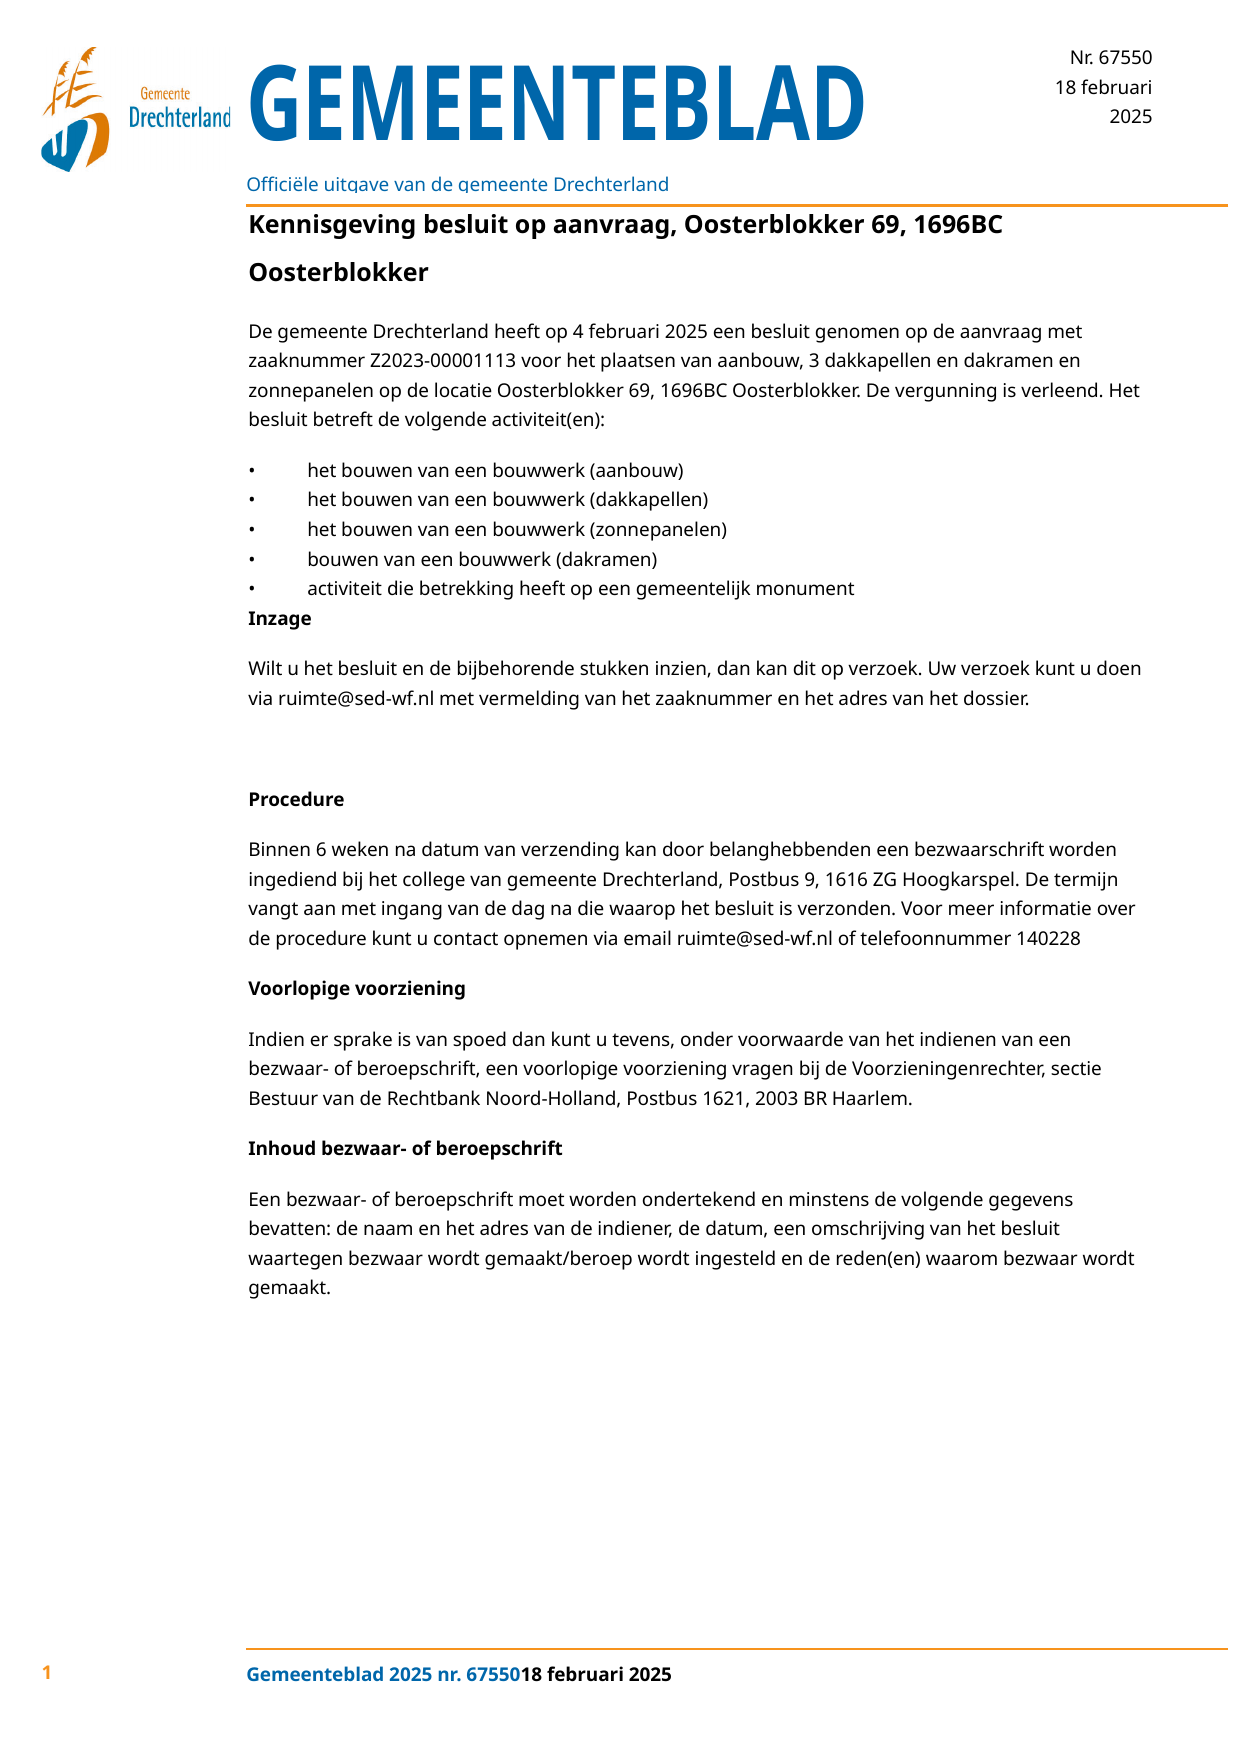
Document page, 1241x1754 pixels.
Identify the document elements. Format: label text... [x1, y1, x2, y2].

list bouwen van een bouwwerk (dakramen) [248, 546, 1152, 572]
text Kennisgeving besluit op aanvraag, Oosterblokker 69, 1696BC Oosterblokker [248, 207, 1152, 288]
list het bouwen van een bouwwerk (dakkapellen) [248, 487, 1152, 512]
text Voorlopige voorziening [248, 975, 1152, 1001]
picture [41, 47, 231, 172]
text Binnen 6 weken na datum van verzending kan door belanghebbenden een bezwaarschrift worden ingediend bij het college van gemeente Drechterland, Postbus 9, 1616 ZG Hoogkarspel. De termijn vangt aan met ingang van de dag na die waarop het besluit is verzonden. Voor meer informatie over de procedure kunt u contact opnemen via email ruimte@sed-wf.nl of telefoonnummer 140228 [248, 836, 1152, 951]
text Wilt u het besluit en de bijbehorende stukken inzien, dan kan dit op verzoek. Uw verzoek kunt u doen via ruimte@sed-wf.nl met vermelding van het zaaknummer en het adres van het dossier. [248, 655, 1152, 711]
text Procedure [248, 786, 1152, 812]
text De gemeente Drechterland heeft op 4 februari 2025 een besluit genomen op de aanvraag met zaaknummer Z2023-00001113 voor het plaatsen van aanbouw, 3 dakkapellen en dakramen en zonnepanelen op de locatie Oosterblokker 69, 1696BC Oosterblokker. De vergunning is verleend. Het besluit betreft de volgende activiteit(en): [248, 318, 1152, 432]
text Inzage [248, 605, 1152, 631]
picture [41, 158, 64, 172]
picture [226, 115, 231, 124]
text Indien er sprake is van spoed dan kunt u tevens, onder voorwaarde van het indienen van een bezwaar- of beroepschrift, een voorlopige voorziening vragen bij de Voorzieningenrechter, sectie Bestuur van de Rechtbank Noord-Holland, Postbus 1621, 2003 BR Haarlem. [248, 1026, 1152, 1111]
list activiteit die betrekking heeft op een gemeentelijk monument [248, 575, 1152, 601]
text Inhoud bezwaar- of beroepschrift [248, 1135, 1152, 1161]
text Een bezwaar- of beroepschrift moet worden ondertekend en minstens de volgende gegevens bevatten: de naam en het adres van de indiener, de datum, een omschrijving van het besluit waartegen bezwaar wordt gemaakt/beroep wordt ingesteld en de reden(en) waarom bezwaar wordt gemaakt. [248, 1186, 1152, 1300]
list het bouwen van een bouwwerk (aanbouw) [248, 457, 1152, 483]
list het bouwen van een bouwwerk (zonnepanelen) [248, 516, 1152, 542]
